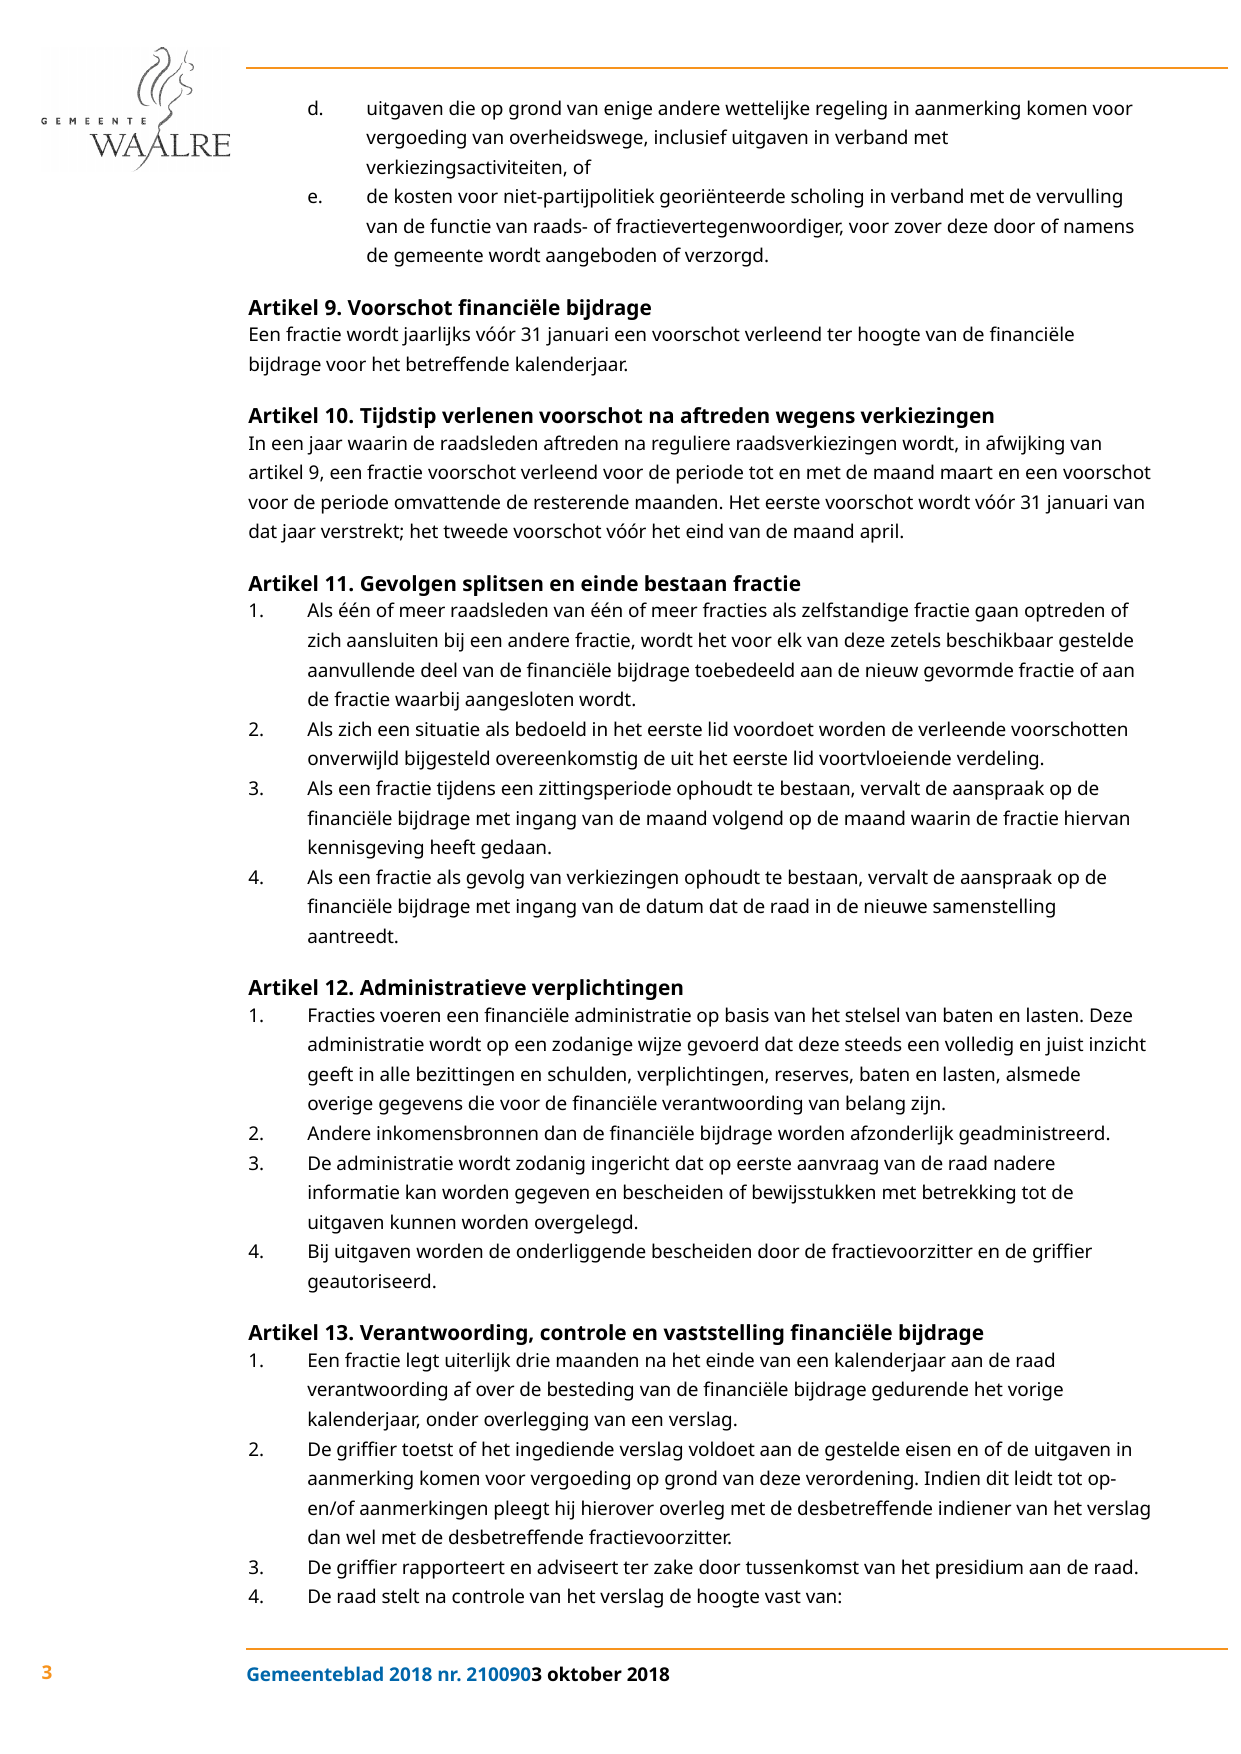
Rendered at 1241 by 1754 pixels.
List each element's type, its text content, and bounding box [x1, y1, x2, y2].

list De griffier rapporteert en adviseert ter zake door tussenkomst van het presidium aan de raad. [248, 1554, 1152, 1580]
list uitgaven die op grond van enige andere wettelijke regeling in aanmerking komen voor vergoeding van overheidswege, inclusief uitgaven in verband met verkiezingsactiviteiten, of [307, 95, 1152, 180]
list Fracties voeren een financiële administratie op basis van het stelsel van baten en lasten. Deze administratie wordt op een zodanige wijze gevoerd dat deze steeds een volledig en juist inzicht geeft in alle bezittingen en schulden, verplichtingen, reserves, baten en lasten, alsmede overige gegevens die voor de financiële verantwoording van belang zijn. [248, 1002, 1152, 1116]
text Artikel 11. Gevolgen splitsen en einde bestaan fractie [248, 569, 1152, 598]
text In een jaar waarin de raadsleden aftreden na reguliere raadsverkiezingen wordt, in afwijking van artikel 9, een fractie voorschot verleend voor de periode tot en met de maand maart en een voorschot voor de periode omvattende de resterende maanden. Het eerste voorschot wordt vóór 31 januari van dat jaar verstrekt; het tweede voorschot vóór het eind van de maand april. [248, 430, 1152, 544]
list de kosten voor niet-partijpolitiek georiënteerde scholing in verband met de vervulling van de functie van raads- of fractievertegenwoordiger, voor zover deze door of namens de gemeente wordt aangeboden of verzorgd. [307, 183, 1152, 268]
list De griffier toetst of het ingediende verslag voldoet aan de gestelde eisen en of de uitgaven in aanmerking komen voor vergoeding op grond van deze verordening. Indien dit leidt tot op- en/of aanmerkingen pleegt hij hierover overleg met de desbetreffende indiener van het verslag dan wel met de desbetreffende fractievoorzitter. [248, 1436, 1152, 1550]
list Een fractie legt uiterlijk drie maanden na het einde van een kalenderjaar aan de raad verantwoording af over de besteding van de financiële bijdrage gedurende het vorige kalenderjaar, onder overlegging van een verslag. [248, 1347, 1152, 1432]
list Bij uitgaven worden de onderliggende bescheiden door de fractievoorzitter en de griffier geautoriseerd. [248, 1238, 1152, 1294]
list De administratie wordt zodanig ingericht dat op eerste aanvraag van de raad nadere informatie kan worden gegeven en bescheiden of bewijsstukken met betrekking tot de uitgaven kunnen worden overgelegd. [248, 1150, 1152, 1235]
list Als één of meer raadsleden van één of meer fracties als zelfstandige fractie gaan optreden of zich aansluiten bij een andere fractie, wordt het voor elk van deze zetels beschikbaar gestelde aanvullende deel van de financiële bijdrage toebedeeld aan de nieuw gevormde fractie of aan de fractie waarbij aangesloten wordt. [248, 598, 1152, 712]
list Als zich een situatie als bedoeld in het eerste lid voordoet worden de verleende voorschotten onverwijld bijgesteld overeenkomstig de uit het eerste lid voortvloeiende verdeling. [248, 716, 1152, 771]
list De raad stelt na controle van het verslag de hoogte vast van: [248, 1584, 1152, 1609]
list Als een fractie als gevolg van verkiezingen ophoudt te bestaan, vervalt de aanspraak op de financiële bijdrage met ingang van de datum dat de raad in de nieuwe samenstelling aantreedt. [248, 864, 1152, 949]
text Artikel 10. Tijdstip verlenen voorschot na aftreden wegens verkiezingen [248, 402, 1152, 430]
picture [41, 47, 231, 172]
text Een fractie wordt jaarlijks vóór 31 januari een voorschot verleend ter hoogte van de financiële bijdrage voor het betreffende kalenderjaar. [248, 322, 1152, 377]
text Artikel 12. Administratieve verplichtingen [248, 973, 1152, 1002]
text Artikel 13. Verantwoording, controle en vaststelling financiële bijdrage [248, 1318, 1152, 1347]
list Als een fractie tijdens een zittingsperiode ophoudt te bestaan, vervalt de aanspraak op de financiële bijdrage met ingang van de maand volgend op de maand waarin de fractie hiervan kennisgeving heeft gedaan. [248, 775, 1152, 860]
list Andere inkomensbronnen dan de financiële bijdrage worden afzonderlijk geadministreerd. [248, 1120, 1152, 1146]
text Artikel 9. Voorschot financiële bijdrage [248, 293, 1152, 322]
